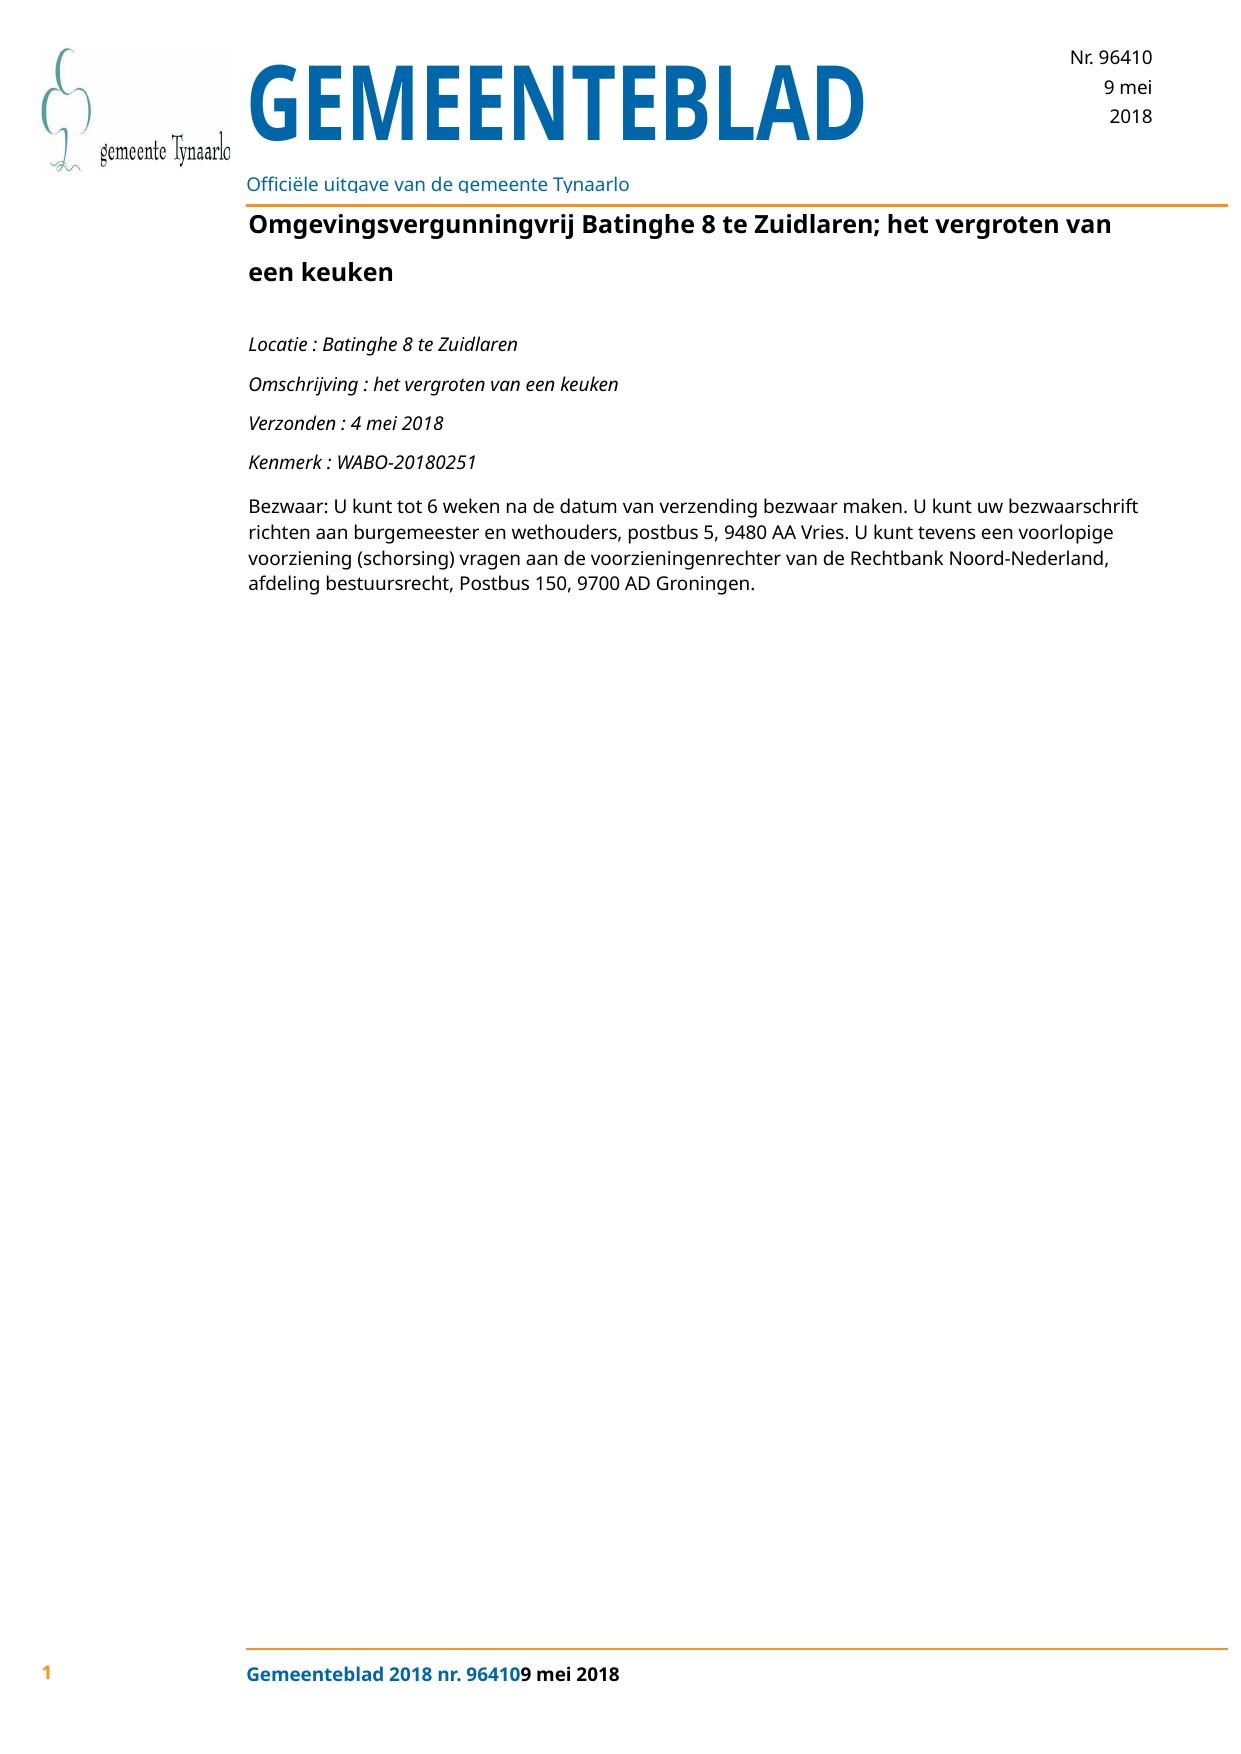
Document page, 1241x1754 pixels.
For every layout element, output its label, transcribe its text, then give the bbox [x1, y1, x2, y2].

text Verzonden : 4 mei 2018 [248, 410, 1152, 436]
text Omgevingsvergunningvrij Batinghe 8 te Zuidlaren; het vergroten van een keuken [248, 207, 1152, 288]
picture [41, 47, 231, 172]
text Bezwaar: U kunt tot 6 weken na de datum van verzending bezwaar maken. U kunt uw bezwaarschrift richten aan burgemeester en wethouders, postbus 5, 9480 AA Vries. U kunt tevens een voorlopige voorziening (schorsing) vragen aan de voorzieningenrechter van de Rechtbank Noord-Nederland, afdeling bestuursrecht, Postbus 150, 9700 AD Groningen. [248, 493, 1152, 596]
text Kenmerk : WABO-20180251 [248, 449, 1152, 475]
text Omschrijving : het vergroten van een keuken [248, 371, 1152, 396]
text Locatie : Batinghe 8 te Zuidlaren [248, 331, 1152, 357]
